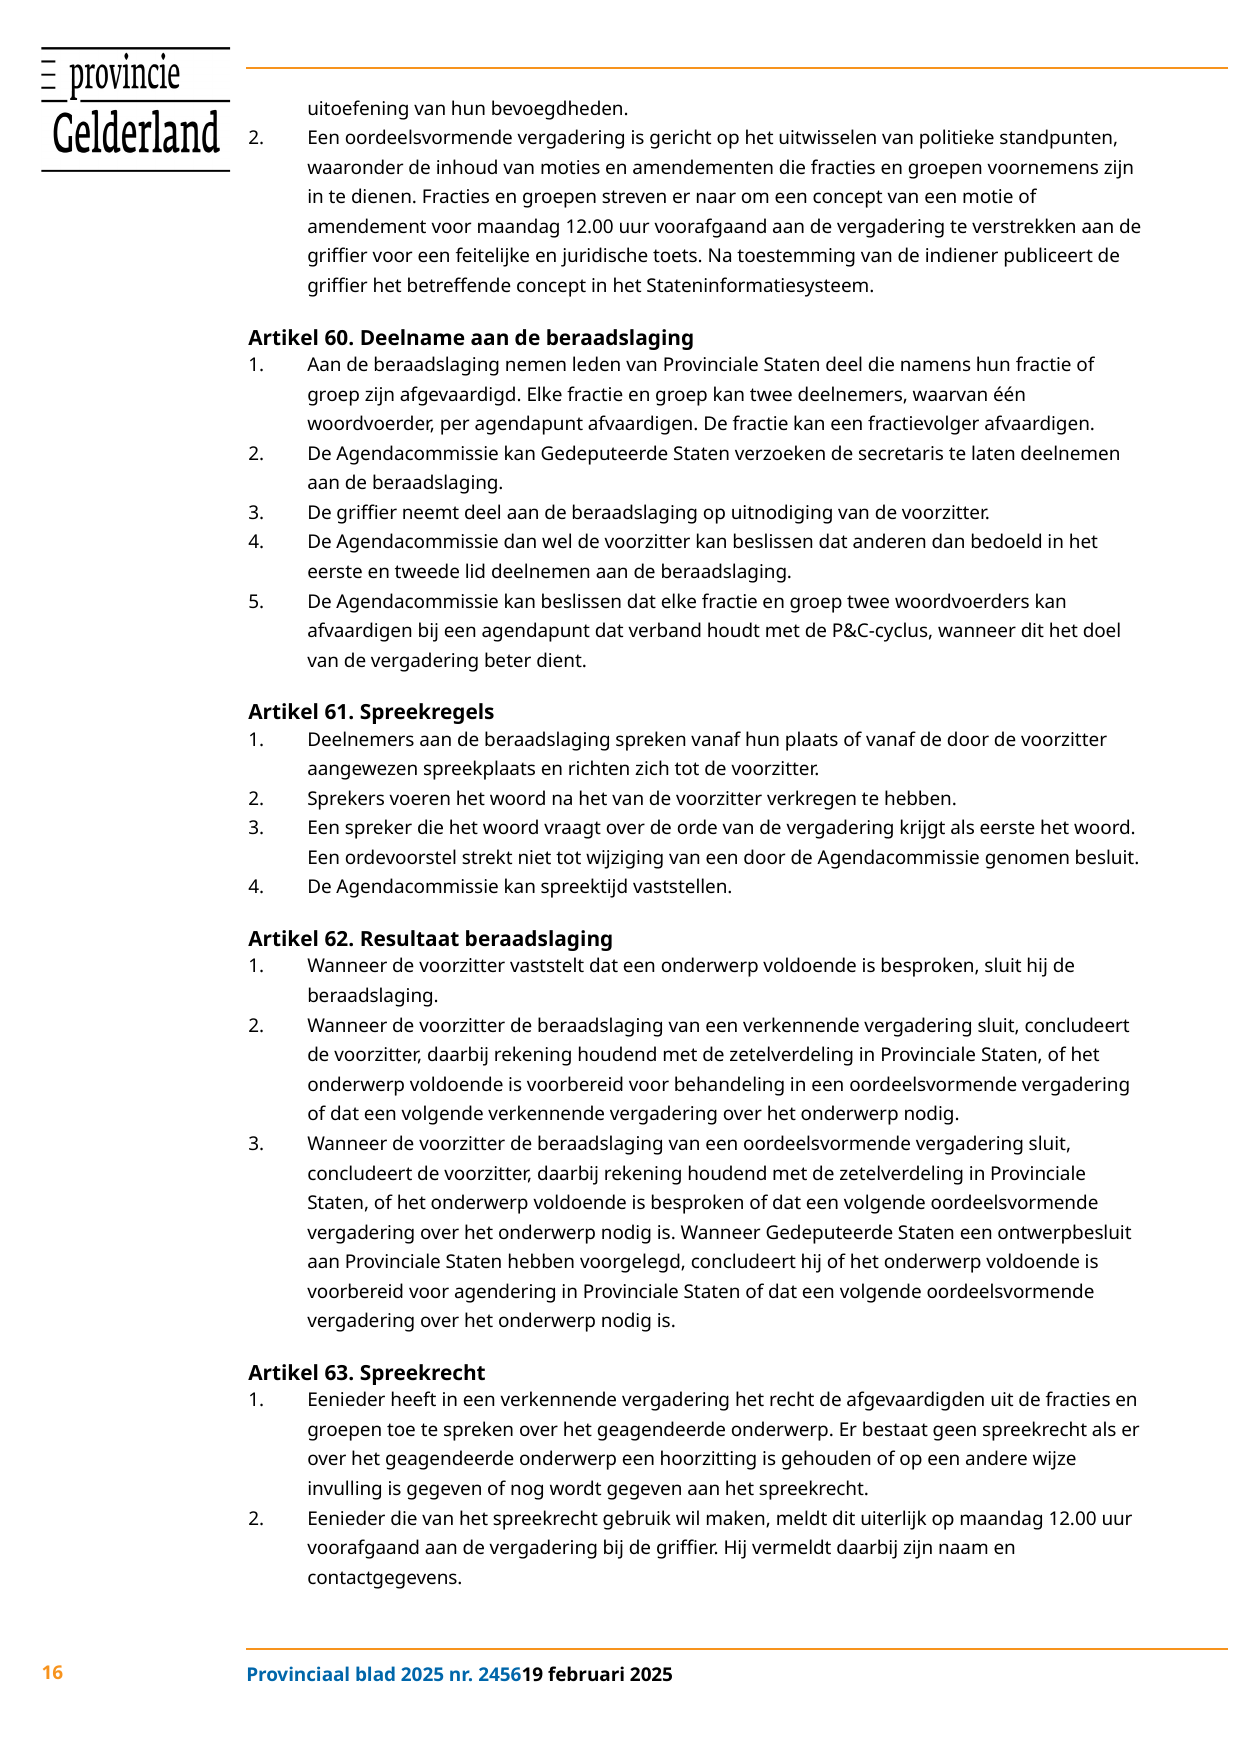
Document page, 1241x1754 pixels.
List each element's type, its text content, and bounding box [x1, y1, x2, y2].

picture [41, 47, 231, 172]
list De griffier neemt deel aan de beraadslaging op uitnodiging van de voorzitter. [248, 499, 1152, 525]
list uitoefening van hun bevoegdheden. [248, 95, 1152, 121]
list De Agendacommissie kan Gedeputeerde Staten verzoeken de secretaris te laten deelnemen aan de beraadslaging. [248, 440, 1152, 495]
text Artikel 61. Spreekregels [248, 697, 1152, 726]
text Artikel 63. Spreekrecht [248, 1358, 1152, 1386]
list Een oordeelsvormende vergadering is gericht op het uitwisselen van politieke standpunten, waaronder de inhoud van moties en amendementen die fracties en groepen voornemens zijn in te dienen. Fracties en groepen streven er naar om een concept van een motie of amendement voor maandag 12.00 uur voorafgaand aan de vergadering te verstrekken aan de griffier voor een feitelijke en juridische toets. Na toestemming van de indiener publiceert de griffier het betreffende concept in het Stateninformatiesysteem. [248, 124, 1152, 298]
list De Agendacommissie dan wel de voorzitter kan beslissen dat anderen dan bedoeld in het eerste en tweede lid deelnemen aan de beraadslaging. [248, 529, 1152, 584]
list Wanneer de voorzitter de beraadslaging van een verkennende vergadering sluit, concludeert de voorzitter, daarbij rekening houdend met de zetelverdeling in Provinciale Staten, of het onderwerp voldoende is voorbereid voor behandeling in een oordeelsvormende vergadering of dat een volgende verkennende vergadering over het onderwerp nodig. [248, 1012, 1152, 1126]
list De Agendacommissie kan beslissen dat elke fractie en groep twee woordvoerders kan afvaardigen bij een agendapunt dat verband houdt met de P&C-cyclus, wanneer dit het doel van de vergadering beter dient. [248, 588, 1152, 673]
list Aan de beraadslaging nemen leden van Provinciale Staten deel die namens hun fractie of groep zijn afgevaardigd. Elke fractie en groep kan twee deelnemers, waarvan één woordvoerder, per agendapunt afvaardigen. De fractie kan een fractievolger afvaardigen. [248, 351, 1152, 436]
list Eenieder heeft in een verkennende vergadering het recht de afgevaardigden uit de fracties en groepen toe te spreken over het geagendeerde onderwerp. Er bestaat geen spreekrecht als er over het geagendeerde onderwerp een hoorzitting is gehouden of op een andere wijze invulling is gegeven of nog wordt gegeven aan het spreekrecht. [248, 1386, 1152, 1501]
text Artikel 62. Resultaat beraadslaging [248, 924, 1152, 953]
list Wanneer de voorzitter de beraadslaging van een oordeelsvormende vergadering sluit, concludeert de voorzitter, daarbij rekening houdend met de zetelverdeling in Provinciale Staten, of het onderwerp voldoende is besproken of dat een volgende oordeelsvormende vergadering over het onderwerp nodig is. Wanneer Gedeputeerde Staten een ontwerpbesluit aan Provinciale Staten hebben voorgelegd, concludeert hij of het onderwerp voldoende is voorbereid voor agendering in Provinciale Staten of dat een volgende oordeelsvormende vergadering over het onderwerp nodig is. [248, 1130, 1152, 1333]
text Artikel 60. Deelname aan de beraadslaging [248, 323, 1152, 351]
list Eenieder die van het spreekrecht gebruik wil maken, meldt dit uiterlijk op maandag 12.00 uur voorafgaand aan de vergadering bij de griffier. Hij vermeldt daarbij zijn naam en contactgegevens. [248, 1505, 1152, 1590]
list Sprekers voeren het woord na het van de voorzitter verkregen te hebben. [248, 785, 1152, 811]
list Een spreker die het woord vraagt over de orde van de vergadering krijgt als eerste het woord. Een ordevoorstel strekt niet tot wijziging van een door de Agendacommissie genomen besluit. [248, 814, 1152, 870]
list Wanneer de voorzitter vaststelt dat een onderwerp voldoende is besproken, sluit hij de beraadslaging. [248, 953, 1152, 1008]
list Deelnemers aan de beraadslaging spreken vanaf hun plaats of vanaf de door de voorzitter aangewezen spreekplaats en richten zich tot de voorzitter. [248, 726, 1152, 781]
list De Agendacommissie kan spreektijd vaststellen. [248, 874, 1152, 899]
